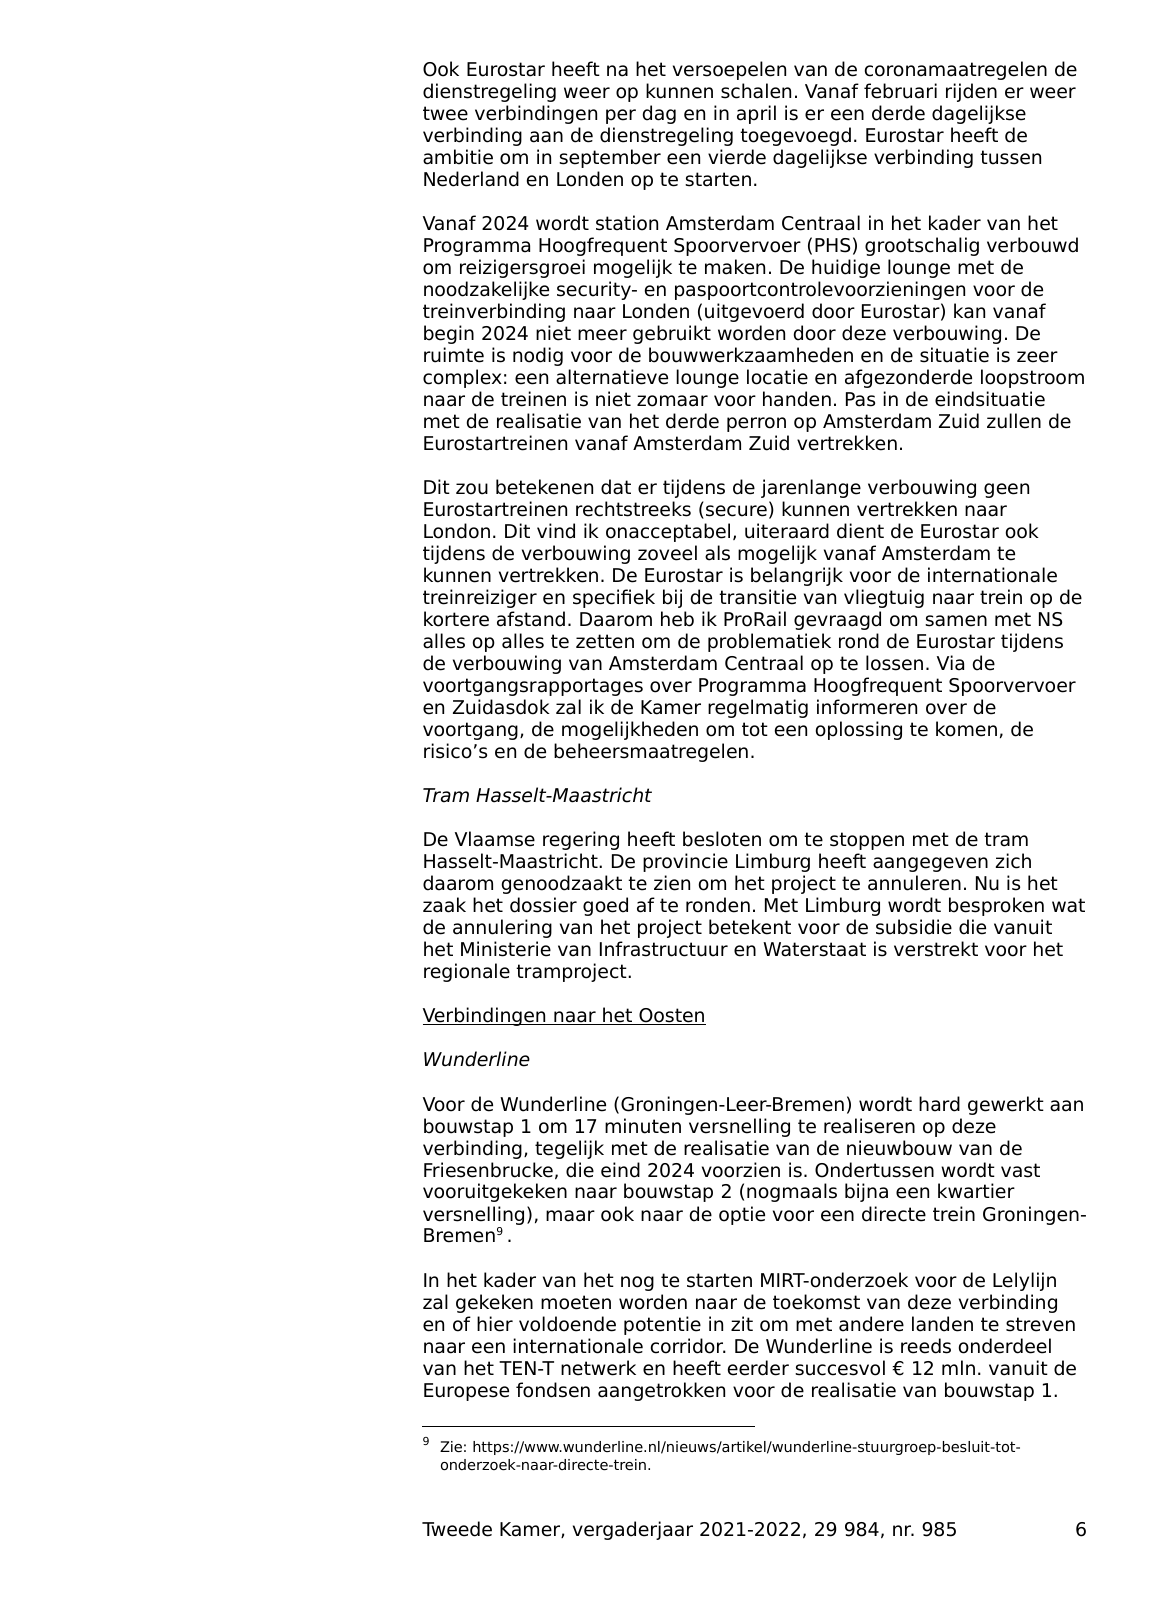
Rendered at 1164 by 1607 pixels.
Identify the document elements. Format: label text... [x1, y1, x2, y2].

text De Vlaamse regering heeft besloten om te stoppen met de tram Hasselt-Maastricht. De provincie Limburg heeft aangegeven zich daarom genoodzaakt te zien om het project te annuleren. Nu is het zaak het dossier goed af te ronden. Met Limburg wordt besproken wat de annulering van het project betekent voor de subsidie die vanuit het Ministerie van Infrastructuur en Waterstaat is verstrekt voor het regionale tramproject. [422, 829, 1087, 983]
text Voor de Wunderline (Groningen-Leer-Bremen) wordt hard gewerkt aan bouwstap 1 om 17 minuten versnelling te realiseren op deze verbinding, tegelijk met de realisatie van de nieuwbouw van de Friesenbrucke, die eind 2024 voorzien is. Ondertussen wordt vast vooruitgekeken naar bouwstap 2 (nogmaals bijna een kwartier versnelling), maar ook naar de optie voor een directe trein Groningen-Bremen. [422, 1093, 1087, 1247]
text Zie: https://www.wunderline.nl/nieuws/artikel/wunderline-stuurgroep-besluit-tot-onderzoek-naar-directe-trein. [422, 1435, 1087, 1474]
text Dit zou betekenen dat er tijdens de jarenlange verbouwing geen Eurostartreinen rechtstreeks (secure) kunnen vertrekken naar London. Dit vind ik onacceptabel, uiteraard dient de Eurostar ook tijdens de verbouwing zoveel als mogelijk vanaf Amsterdam te kunnen vertrekken. De Eurostar is belangrijk voor de internationale treinreiziger en specifiek bij de transitie van vliegtuig naar trein op de kortere afstand. Daarom heb ik ProRail gevraagd om samen met NS alles op alles te zetten om de problematiek rond de Eurostar tijdens de verbouwing van Amsterdam Centraal op te lossen. Via de voortgangsrapportages over Programma Hoogfrequent Spoorvervoer en Zuidasdok zal ik de Kamer regelmatig informeren over de voortgang, de mogelijkheden om tot een oplossing te komen, de risico’s en de beheersmaatregelen. [422, 477, 1087, 763]
subtitle Tram Hasselt-Maastricht [422, 785, 1087, 807]
text In het kader van het nog te starten MIRT-onderzoek voor de Lelylijn zal gekeken moeten worden naar de toekomst van deze verbinding en of hier voldoende potentie in zit om met andere landen te streven naar een internationale corridor. De Wunderline is reeds onderdeel van het TEN-T netwerk en heeft eerder succesvol € 12 mln. vanuit de Europese fondsen aangetrokken voor de realisatie van bouwstap 1. [422, 1269, 1087, 1401]
subtitle Verbindingen naar het Oosten [422, 1005, 1087, 1027]
subtitle Wunderline [422, 1049, 1087, 1071]
text Vanaf 2024 wordt station Amsterdam Centraal in het kader van het Programma Hoogfrequent Spoorvervoer (PHS) grootschalig verbouwd om reizigersgroei mogelijk te maken. De huidige lounge met de noodzakelijke security- en paspoortcontrolevoorzieningen voor de treinverbinding naar Londen (uitgevoerd door Eurostar) kan vanaf begin 2024 niet meer gebruikt worden door deze verbouwing. De ruimte is nodig voor de bouwwerkzaamheden en de situatie is zeer complex: een alternatieve lounge locatie en afgezonderde loopstroom naar de treinen is niet zomaar voor handen. Pas in de eindsituatie met de realisatie van het derde perron op Amsterdam Zuid zullen de Eurostartreinen vanaf Amsterdam Zuid vertrekken. [422, 213, 1087, 455]
text Ook Eurostar heeft na het versoepelen van de coronamaatregelen de dienstregeling weer op kunnen schalen. Vanaf februari rijden er weer twee verbindingen per dag en in april is er een derde dagelijkse verbinding aan de dienstregeling toegevoegd. Eurostar heeft de ambitie om in september een vierde dagelijkse verbinding tussen Nederland en Londen op te starten. [422, 59, 1087, 191]
